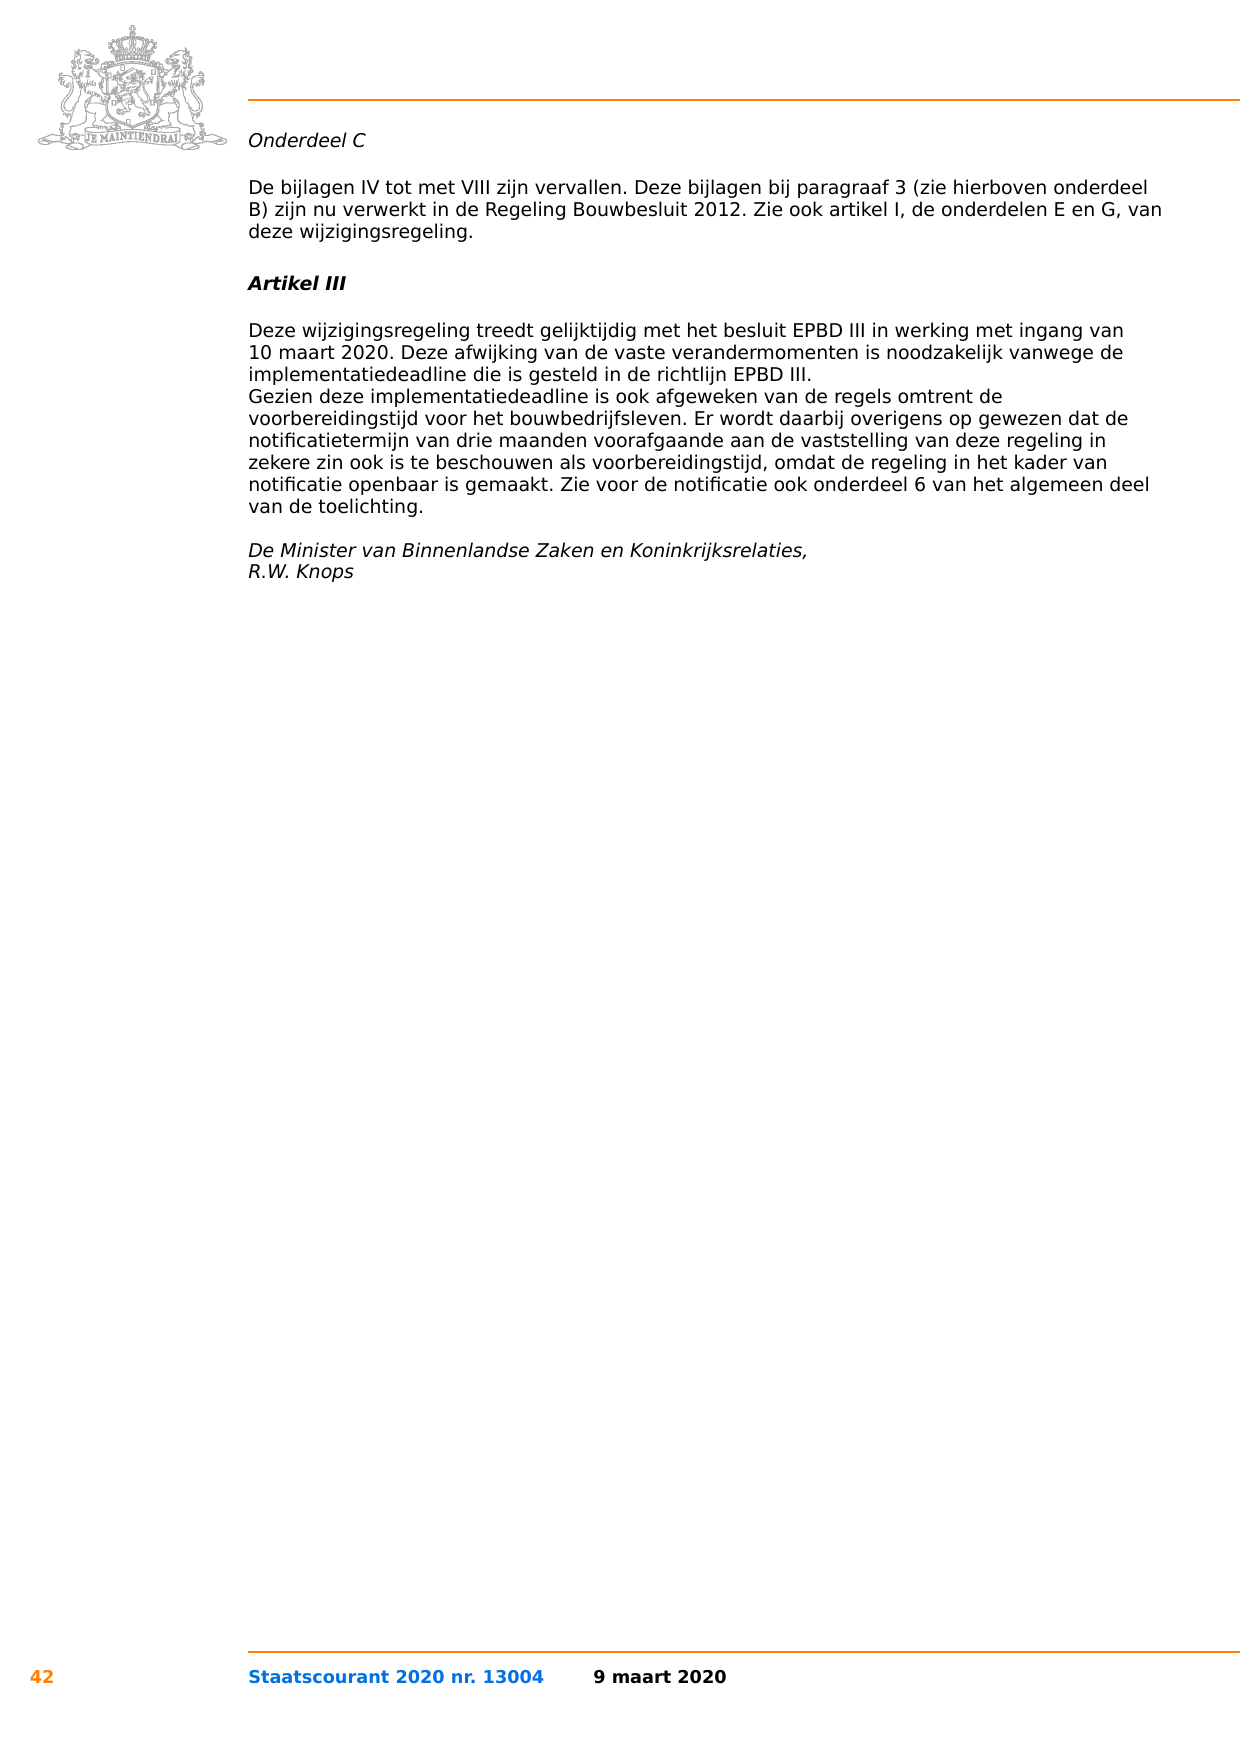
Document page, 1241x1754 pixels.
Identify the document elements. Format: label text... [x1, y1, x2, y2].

text De Minister van Binnenlandse Zaken en Koninkrijksrelaties, R.W. Knops [248, 539, 1163, 583]
text Deze wijzigingsregeling treedt gelijktijdig met het besluit EPBD III in werking met ingang van 10 maart 2020. Deze afwijking van de vaste verandermomenten is noodzakelijk vanwege de implementatiedeadline die is gesteld in de richtlijn EPBD III. [248, 320, 1163, 386]
picture [38, 25, 227, 150]
text Gezien deze implementatiedeadline is ook afgeweken van de regels omtrent de voorbereidingstijd voor het bouwbedrijfsleven. Er wordt daarbij overigens op gewezen dat de notificatietermijn van drie maanden voorafgaande aan de vaststelling van deze regeling in zekere zin ook is te beschouwen als voorbereidingstijd, omdat de regeling in het kader van notificatie openbaar is gemaakt. Zie voor de notificatie ook onderdeel 6 van het algemeen deel van de toelichting. [248, 386, 1163, 518]
subtitle Onderdeel C [248, 130, 1163, 152]
text De bijlagen IV tot met VIII zijn vervallen. Deze bijlagen bij paragraaf 3 (zie hierboven onderdeel B) zijn nu verwerkt in de Regeling Bouwbesluit 2012. Zie ook artikel I, de onderdelen E en G, van deze wijzigingsregeling. [248, 177, 1163, 243]
subtitle Artikel III [248, 273, 1163, 295]
